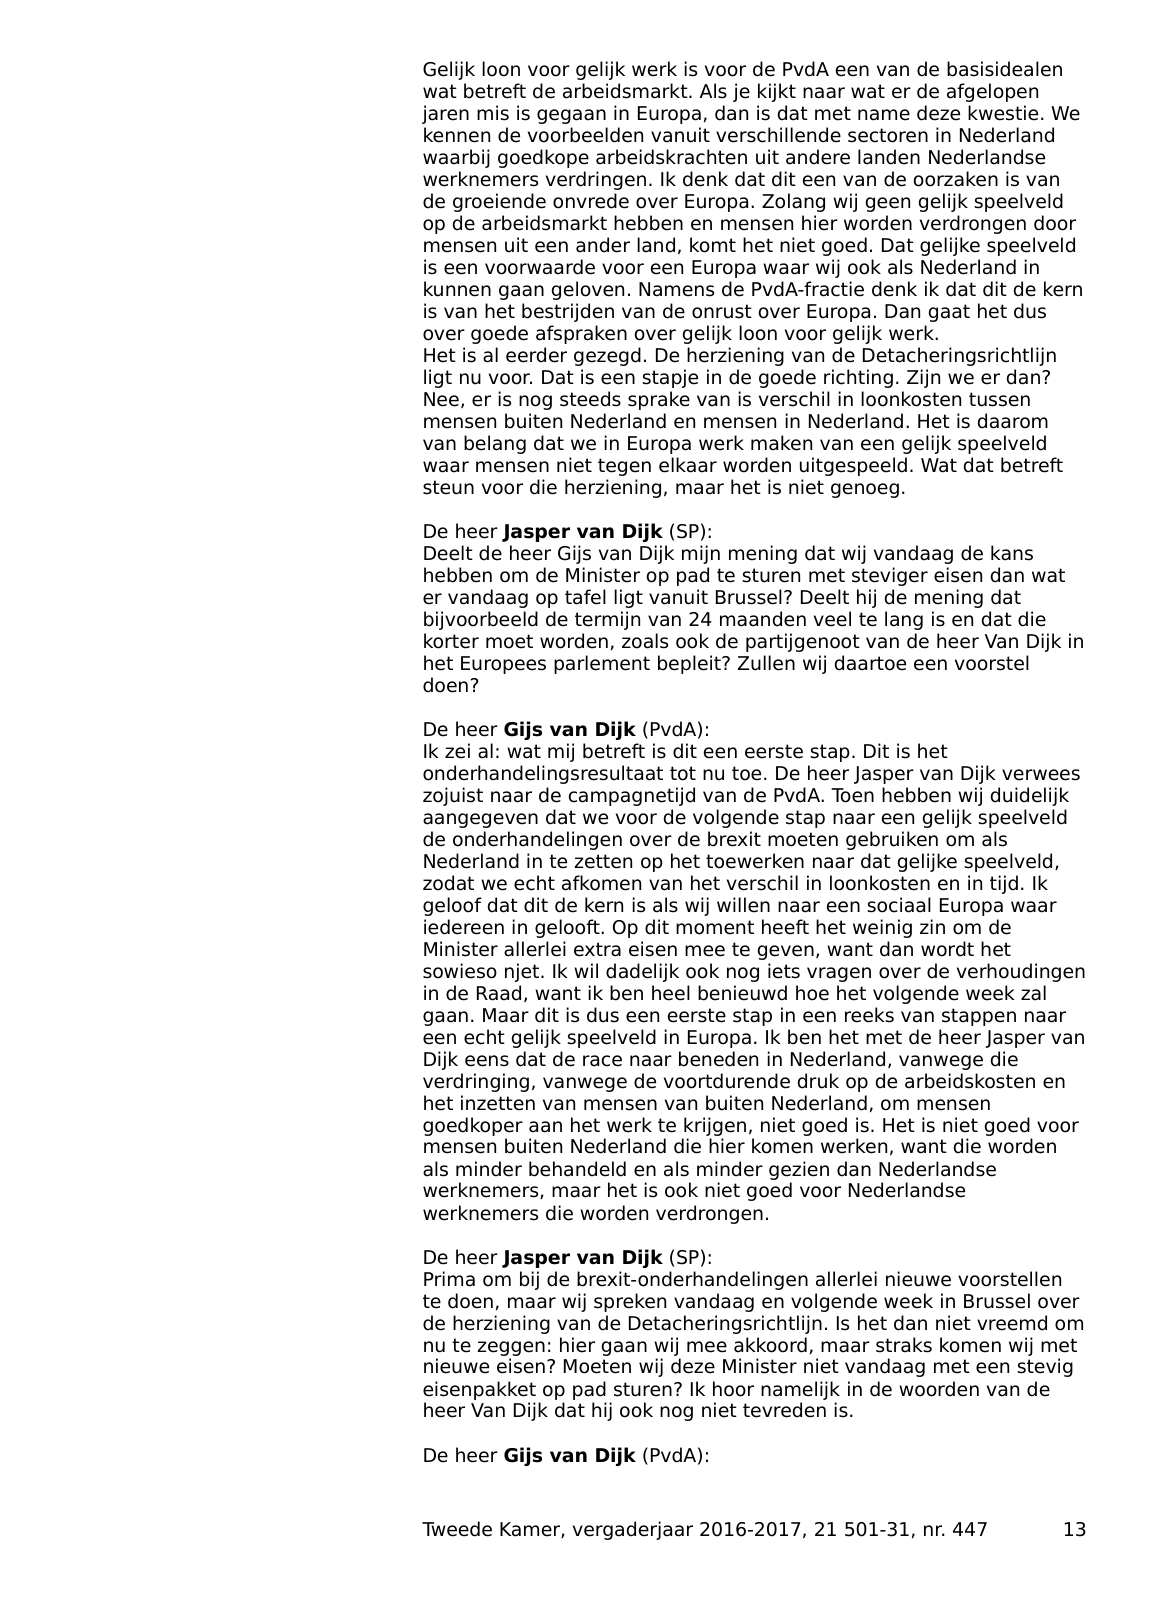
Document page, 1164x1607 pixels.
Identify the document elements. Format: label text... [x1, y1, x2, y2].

text De heer Gijs van Dijk (PvdA): [422, 1444, 1087, 1467]
text Ik zei al: wat mij betreft is dit een eerste stap. Dit is het onderhandelingsresultaat tot nu toe. De heer Jasper van Dijk verwees zojuist naar de campagnetijd van de PvdA. Toen hebben wij duidelijk aangegeven dat we voor de volgende stap naar een gelijk speelveld de onderhandelingen over de brexit moeten gebruiken om als Nederland in te zetten op het toewerken naar dat gelijke speelveld, zodat we echt afkomen van het verschil in loonkosten en in tijd. Ik geloof dat dit de kern is als wij willen naar een sociaal Europa waar iedereen in gelooft. Op dit moment heeft het weinig zin om de Minister allerlei extra eisen mee te geven, want dan wordt het sowieso njet. Ik wil dadelijk ook nog iets vragen over de verhoudingen in de Raad, want ik ben heel benieuwd hoe het volgende week zal gaan. Maar dit is dus een eerste stap in een reeks van stappen naar een echt gelijk speelveld in Europa. Ik ben het met de heer Jasper van Dijk eens dat de race naar beneden in Nederland, vanwege die verdringing, vanwege de voortdurende druk op de arbeidskosten en het inzetten van mensen van buiten Nederland, om mensen goedkoper aan het werk te krijgen, niet goed is. Het is niet goed voor mensen buiten Nederland die hier komen werken, want die worden als minder behandeld en als minder gezien dan Nederlandse werknemers, maar het is ook niet goed voor Nederlandse werknemers die worden verdrongen. [422, 741, 1087, 1224]
text Het is al eerder gezegd. De herziening van de Detacheringsrichtlijn ligt nu voor. Dat is een stapje in de goede richting. Zijn we er dan? Nee, er is nog steeds sprake van is verschil in loonkosten tussen mensen buiten Nederland en mensen in Nederland. Het is daarom van belang dat we in Europa werk maken van een gelijk speelveld waar mensen niet tegen elkaar worden uitgespeeld. Wat dat betreft steun voor die herziening, maar het is niet genoeg. [422, 345, 1087, 499]
text Prima om bij de brexit-onderhandelingen allerlei nieuwe voorstellen te doen, maar wij spreken vandaag en volgende week in Brussel over de herziening van de Detacheringsrichtlijn. Is het dan niet vreemd om nu te zeggen: hier gaan wij mee akkoord, maar straks komen wij met nieuwe eisen? Moeten wij deze Minister niet vandaag met een stevig eisenpakket op pad sturen? Ik hoor namelijk in de woorden van de heer Van Dijk dat hij ook nog niet tevreden is. [422, 1268, 1087, 1422]
text Deelt de heer Gijs van Dijk mijn mening dat wij vandaag de kans hebben om de Minister op pad te sturen met steviger eisen dan wat er vandaag op tafel ligt vanuit Brussel? Deelt hij de mening dat bijvoorbeeld de termijn van 24 maanden veel te lang is en dat die korter moet worden, zoals ook de partijgenoot van de heer Van Dijk in het Europees parlement bepleit? Zullen wij daartoe een voorstel doen? [422, 543, 1087, 697]
text De heer Jasper van Dijk (SP): [422, 521, 1087, 543]
text Gelijk loon voor gelijk werk is voor de PvdA een van de basisidealen wat betreft de arbeidsmarkt. Als je kijkt naar wat er de afgelopen jaren mis is gegaan in Europa, dan is dat met name deze kwestie. We kennen de voorbeelden vanuit verschillende sectoren in Nederland waarbij goedkope arbeidskrachten uit andere landen Nederlandse werknemers verdringen. Ik denk dat dit een van de oorzaken is van de groeiende onvrede over Europa. Zolang wij geen gelijk speelveld op de arbeidsmarkt hebben en mensen hier worden verdrongen door mensen uit een ander land, komt het niet goed. Dat gelijke speelveld is een voorwaarde voor een Europa waar wij ook als Nederland in kunnen gaan geloven. Namens de PvdA-fractie denk ik dat dit de kern is van het bestrijden van de onrust over Europa. Dan gaat het dus over goede afspraken over gelijk loon voor gelijk werk. [422, 59, 1087, 345]
text De heer Gijs van Dijk (PvdA): [422, 719, 1087, 741]
text De heer Jasper van Dijk (SP): [422, 1247, 1087, 1268]
